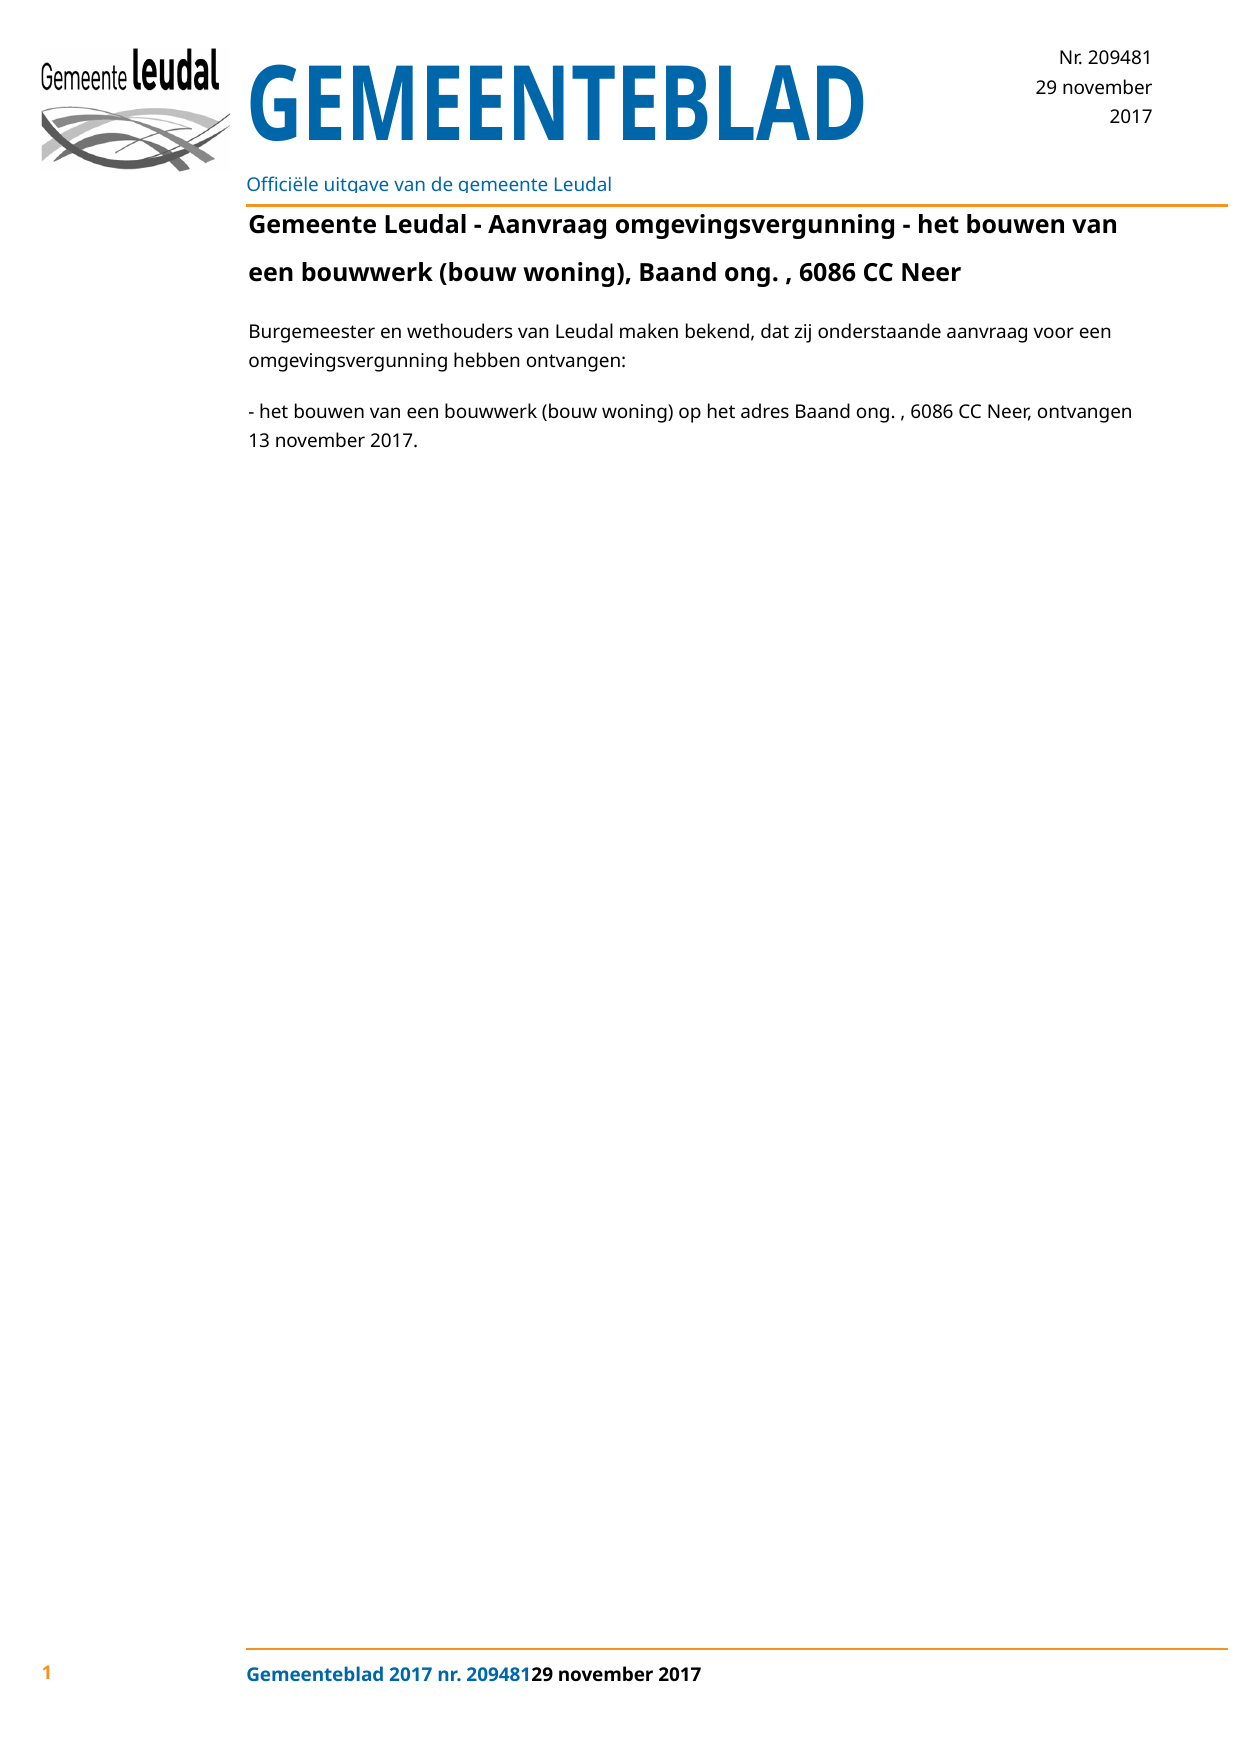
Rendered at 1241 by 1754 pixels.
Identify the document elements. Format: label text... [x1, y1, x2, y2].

picture [41, 47, 231, 172]
text - het bouwen van een bouwwerk (bouw woning) op het adres Baand ong. , 6086 CC Neer, ontvangen 13 november 2017. [248, 398, 1152, 453]
text Burgemeester en wethouders van Leudal maken bekend, dat zij onderstaande aanvraag voor een omgevingsvergunning hebben ontvangen: [248, 318, 1152, 373]
text Gemeente Leudal - Aanvraag omgevingsvergunning - het bouwen van een bouwwerk (bouw woning), Baand ong. , 6086 CC Neer [248, 207, 1152, 288]
